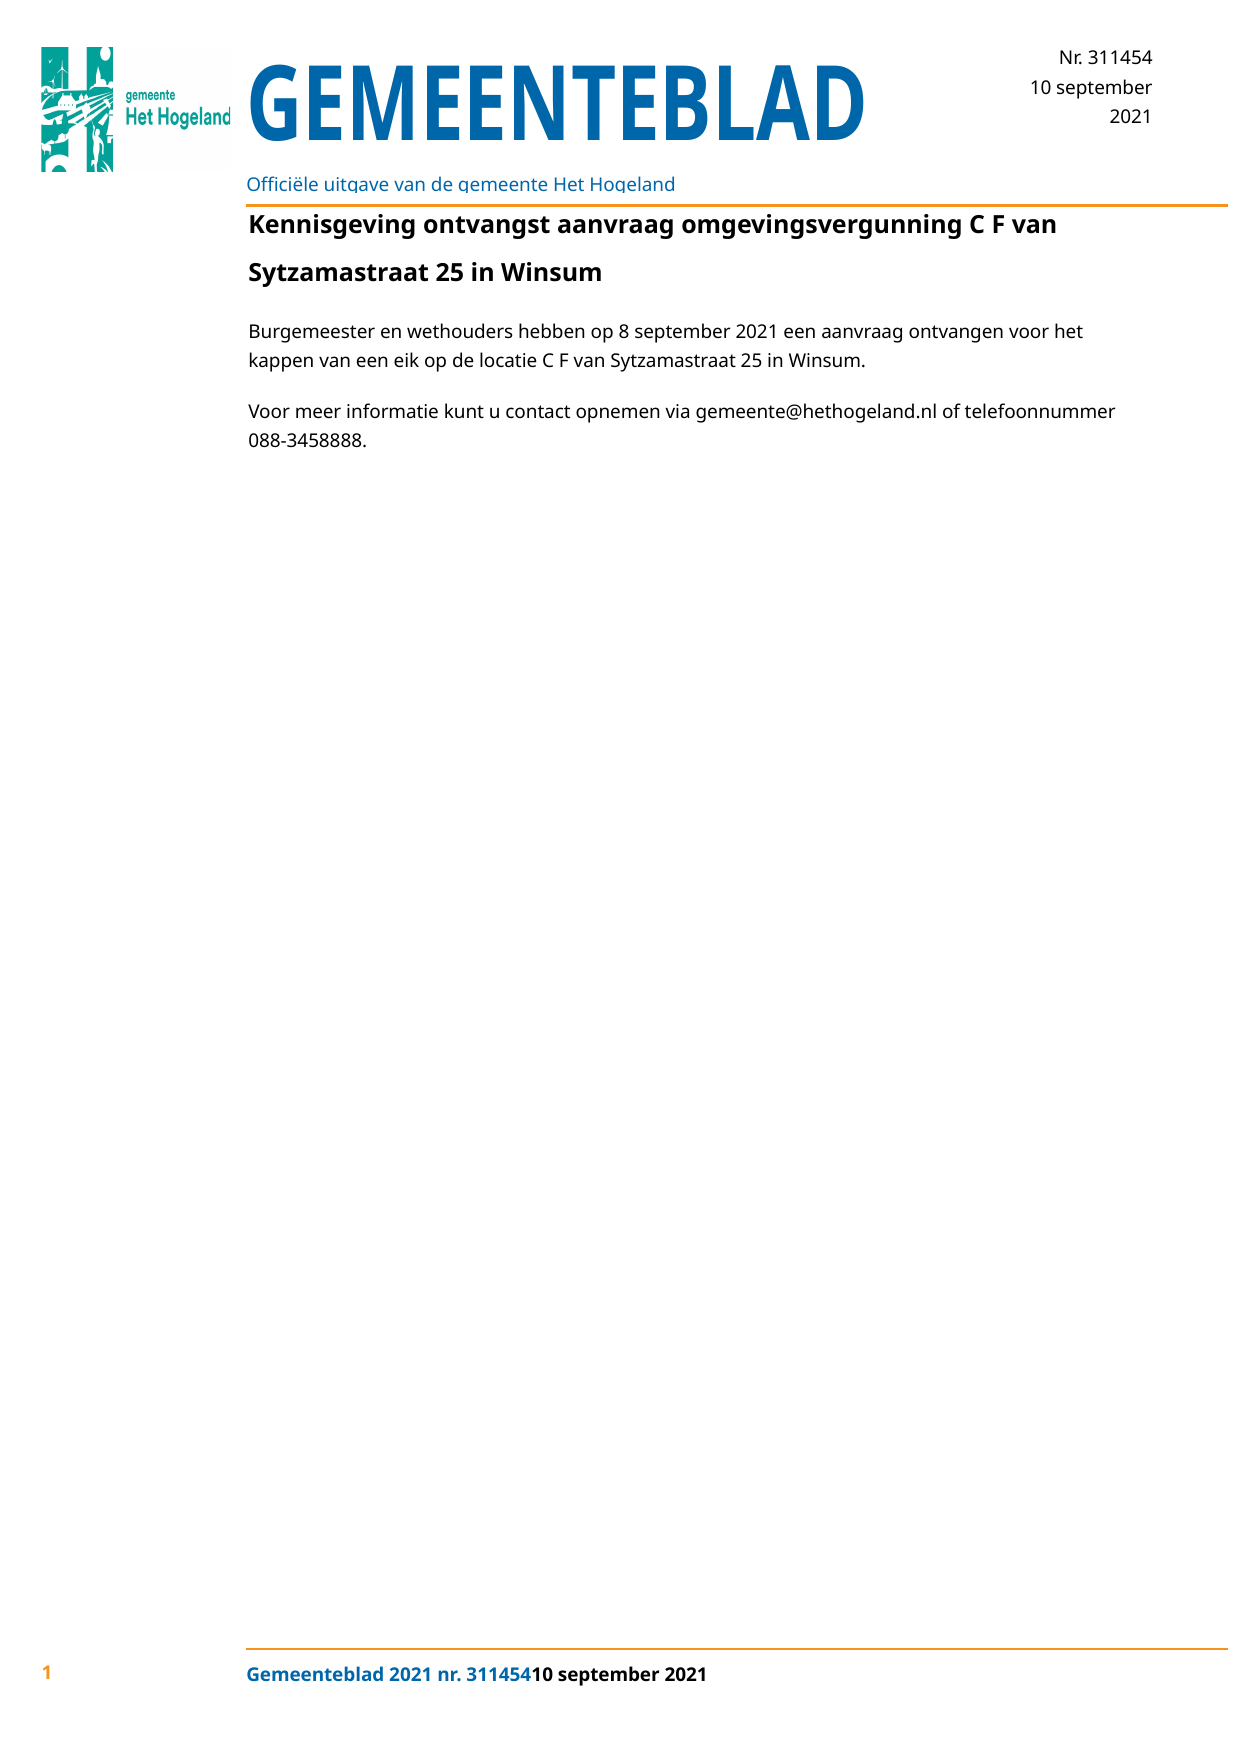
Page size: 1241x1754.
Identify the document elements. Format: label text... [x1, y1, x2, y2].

text Voor meer informatie kunt u contact opnemen via gemeente@hethogeland.nl of telefoonnummer 088-3458888. [248, 398, 1152, 453]
text Burgemeester en wethouders hebben op 8 september 2021 een aanvraag ontvangen voor het kappen van een eik op de locatie C F van Sytzamastraat 25 in Winsum. [248, 318, 1152, 373]
picture [41, 47, 231, 172]
text Kennisgeving ontvangst aanvraag omgevingsvergunning C F van Sytzamastraat 25 in Winsum [248, 207, 1152, 288]
